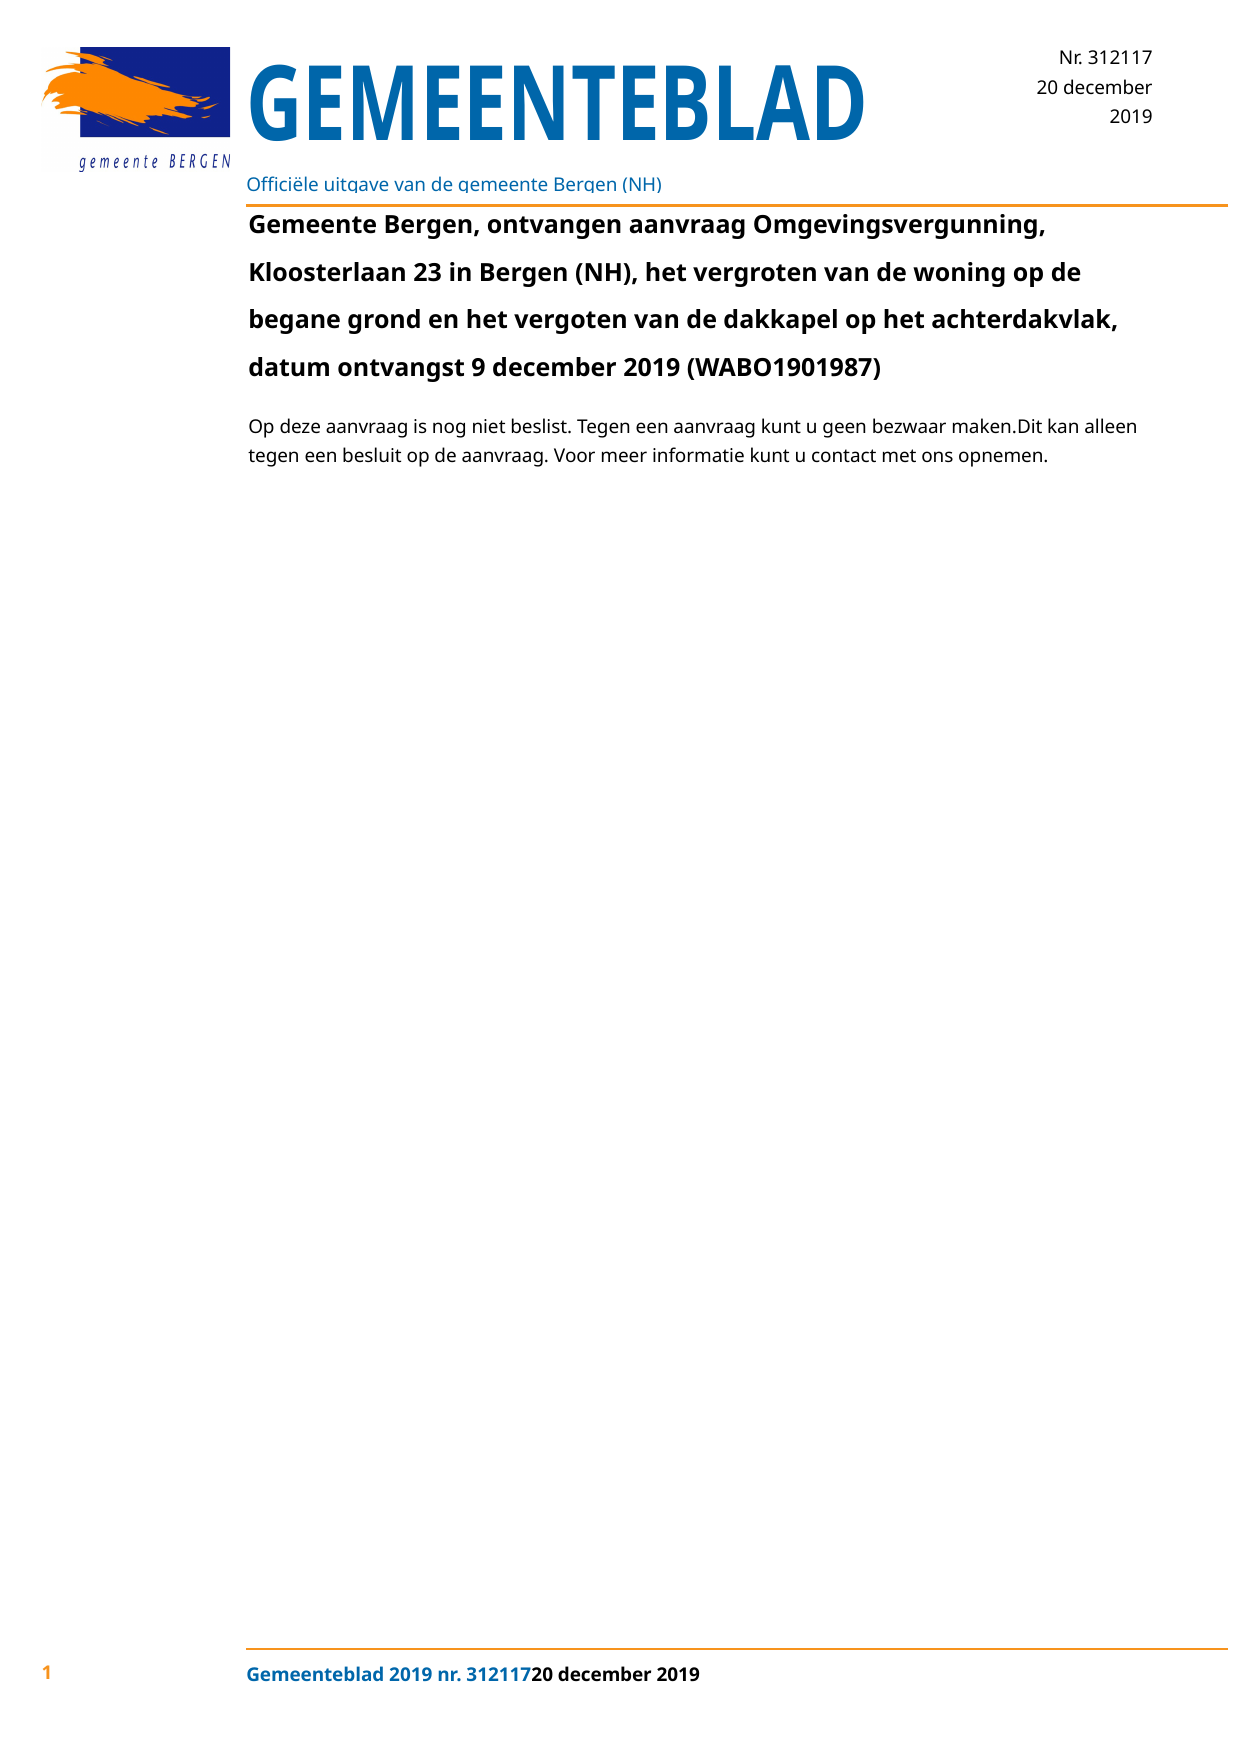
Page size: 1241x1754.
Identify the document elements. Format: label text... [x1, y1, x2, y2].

text Op deze aanvraag is nog niet beslist. Tegen een aanvraag kunt u geen bezwaar maken.Dit kan alleen tegen een besluit op de aanvraag. Voor meer informatie kunt u contact met ons opnemen. [248, 413, 1152, 468]
text Gemeente Bergen, ontvangen aanvraag Omgevingsvergunning, Kloosterlaan 23 in Bergen (NH), het vergroten van de woning op de begane grond en het vergoten van de dakkapel op het achterdakvlak, datum ontvangst 9 december 2019 (WABO1901987) [248, 207, 1152, 384]
picture [41, 47, 231, 172]
